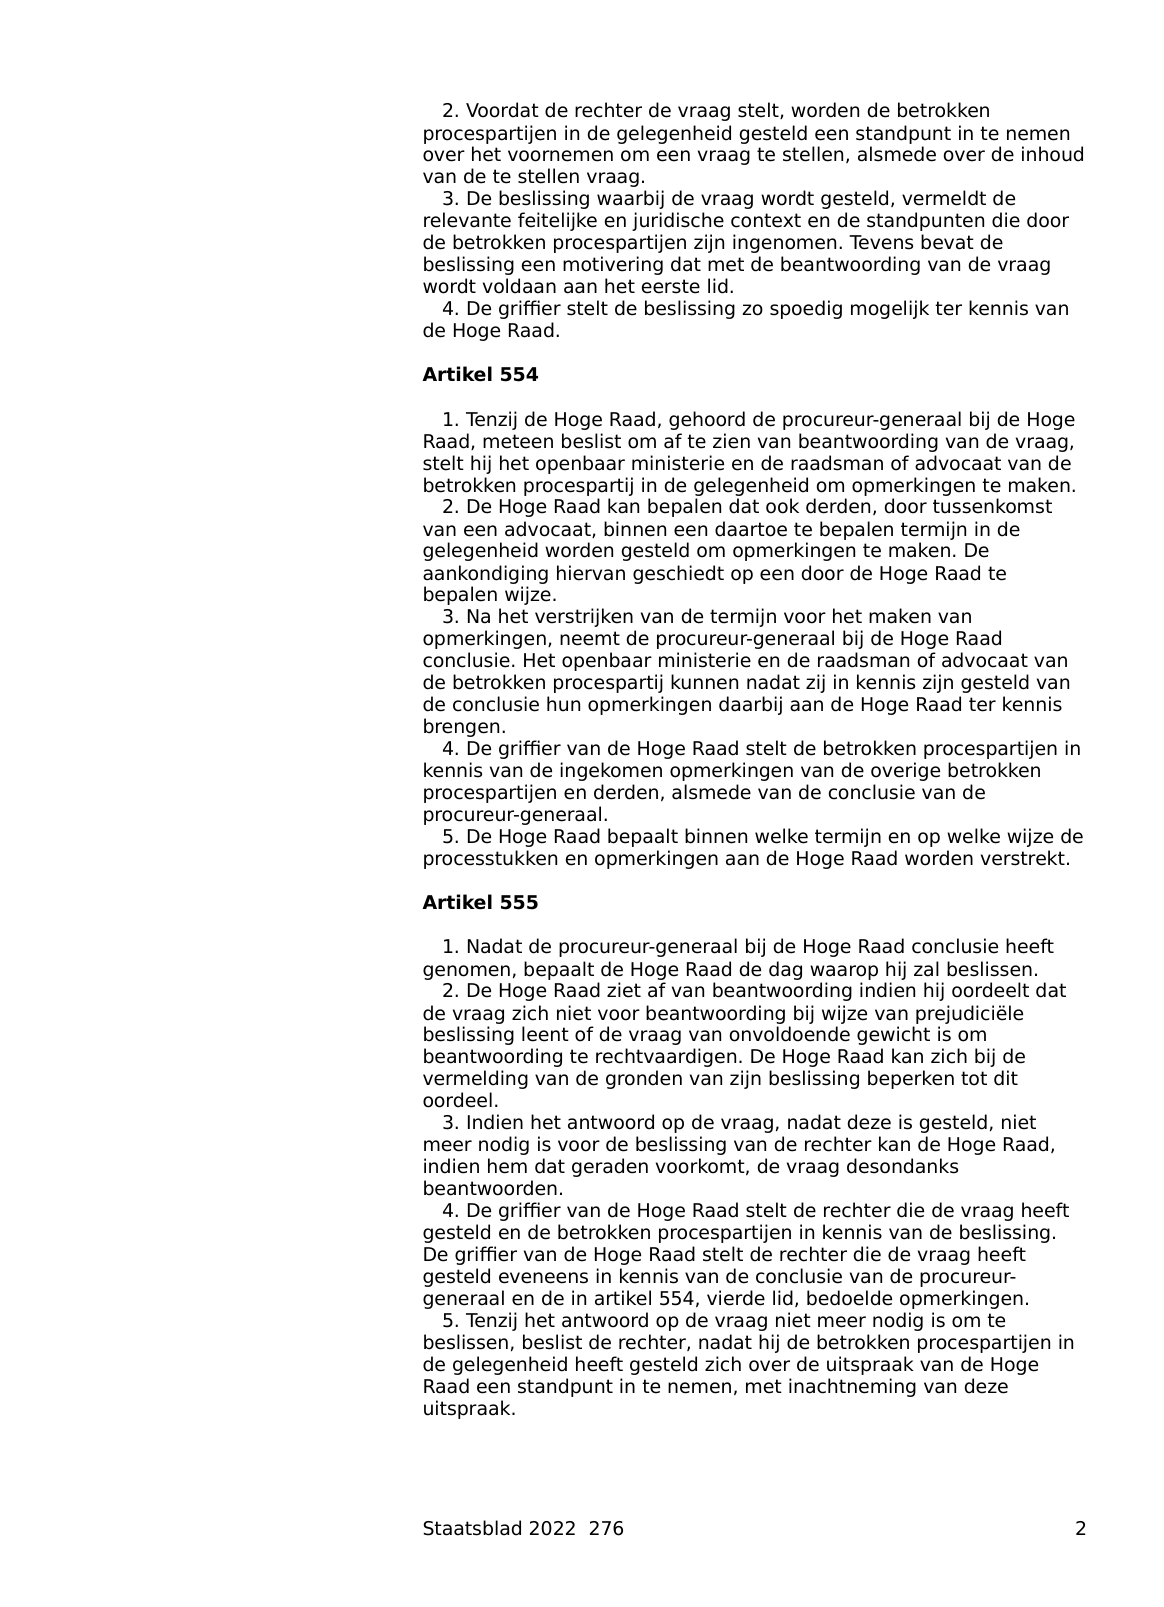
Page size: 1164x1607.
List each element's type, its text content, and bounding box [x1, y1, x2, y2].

text 2. De Hoge Raad kan bepalen dat ook derden, door tussenkomst van een advocaat, binnen een daartoe te bepalen termijn in de gelegenheid worden gesteld om opmerkingen te maken. De aankondiging hiervan geschiedt op een door de Hoge Raad te bepalen wijze. [422, 496, 1087, 606]
text 1. Tenzij de Hoge Raad, gehoord de procureur-generaal bij de Hoge Raad, meteen beslist om af te zien van beantwoording van de vraag, stelt hij het openbaar ministerie en de raadsman of advocaat van de betrokken procespartij in de gelegenheid om opmerkingen te maken. [422, 408, 1087, 496]
text 4. De griffier van de Hoge Raad stelt de betrokken procespartijen in kennis van de ingekomen opmerkingen van de overige betrokken procespartijen en derden, alsmede van de conclusie van de procureur-generaal. [422, 738, 1087, 826]
subtitle Artikel 555 [422, 892, 1087, 914]
text 2. Voordat de rechter de vraag stelt, worden de betrokken procespartijen in de gelegenheid gesteld een standpunt in te nemen over het voornemen om een vraag te stellen, alsmede over de inhoud van de te stellen vraag. [422, 100, 1087, 188]
text 5. De Hoge Raad bepaalt binnen welke termijn en op welke wijze de processtukken en opmerkingen aan de Hoge Raad worden verstrekt. [422, 826, 1087, 870]
text 3. De beslissing waarbij de vraag wordt gesteld, vermeldt de relevante feitelijke en juridische context en de standpunten die door de betrokken procespartijen zijn ingenomen. Tevens bevat de beslissing een motivering dat met de beantwoording van de vraag wordt voldaan aan het eerste lid. [422, 188, 1087, 298]
text 2. De Hoge Raad ziet af van beantwoording indien hij oordeelt dat de vraag zich niet voor beantwoording bij wijze van prejudiciële beslissing leent of de vraag van onvoldoende gewicht is om beantwoording te rechtvaardigen. De Hoge Raad kan zich bij de vermelding van de gronden van zijn beslissing beperken tot dit oordeel. [422, 980, 1087, 1112]
subtitle Artikel 554 [422, 364, 1087, 386]
text 3. Na het verstrijken van de termijn voor het maken van opmerkingen, neemt de procureur-generaal bij de Hoge Raad conclusie. Het openbaar ministerie en de raadsman of advocaat van de betrokken procespartij kunnen nadat zij in kennis zijn gesteld van de conclusie hun opmerkingen daarbij aan de Hoge Raad ter kennis brengen. [422, 606, 1087, 738]
text 1. Nadat de procureur-generaal bij de Hoge Raad conclusie heeft genomen, bepaalt de Hoge Raad de dag waarop hij zal beslissen. [422, 936, 1087, 980]
text 3. Indien het antwoord op de vraag, nadat deze is gesteld, niet meer nodig is voor de beslissing van de rechter kan de Hoge Raad, indien hem dat geraden voorkomt, de vraag desondanks beantwoorden. [422, 1112, 1087, 1200]
text 4. De griffier van de Hoge Raad stelt de rechter die de vraag heeft gesteld en de betrokken procespartijen in kennis van de beslissing. De griffier van de Hoge Raad stelt de rechter die de vraag heeft gesteld eveneens in kennis van de conclusie van de procureur-generaal en de in artikel 554, vierde lid, bedoelde opmerkingen. [422, 1200, 1087, 1310]
text 5. Tenzij het antwoord op de vraag niet meer nodig is om te beslissen, beslist de rechter, nadat hij de betrokken procespartijen in de gelegenheid heeft gesteld zich over de uitspraak van de Hoge Raad een standpunt in te nemen, met inachtneming van deze uitspraak. [422, 1310, 1087, 1420]
text 4. De griffier stelt de beslissing zo spoedig mogelijk ter kennis van de Hoge Raad. [422, 298, 1087, 342]
